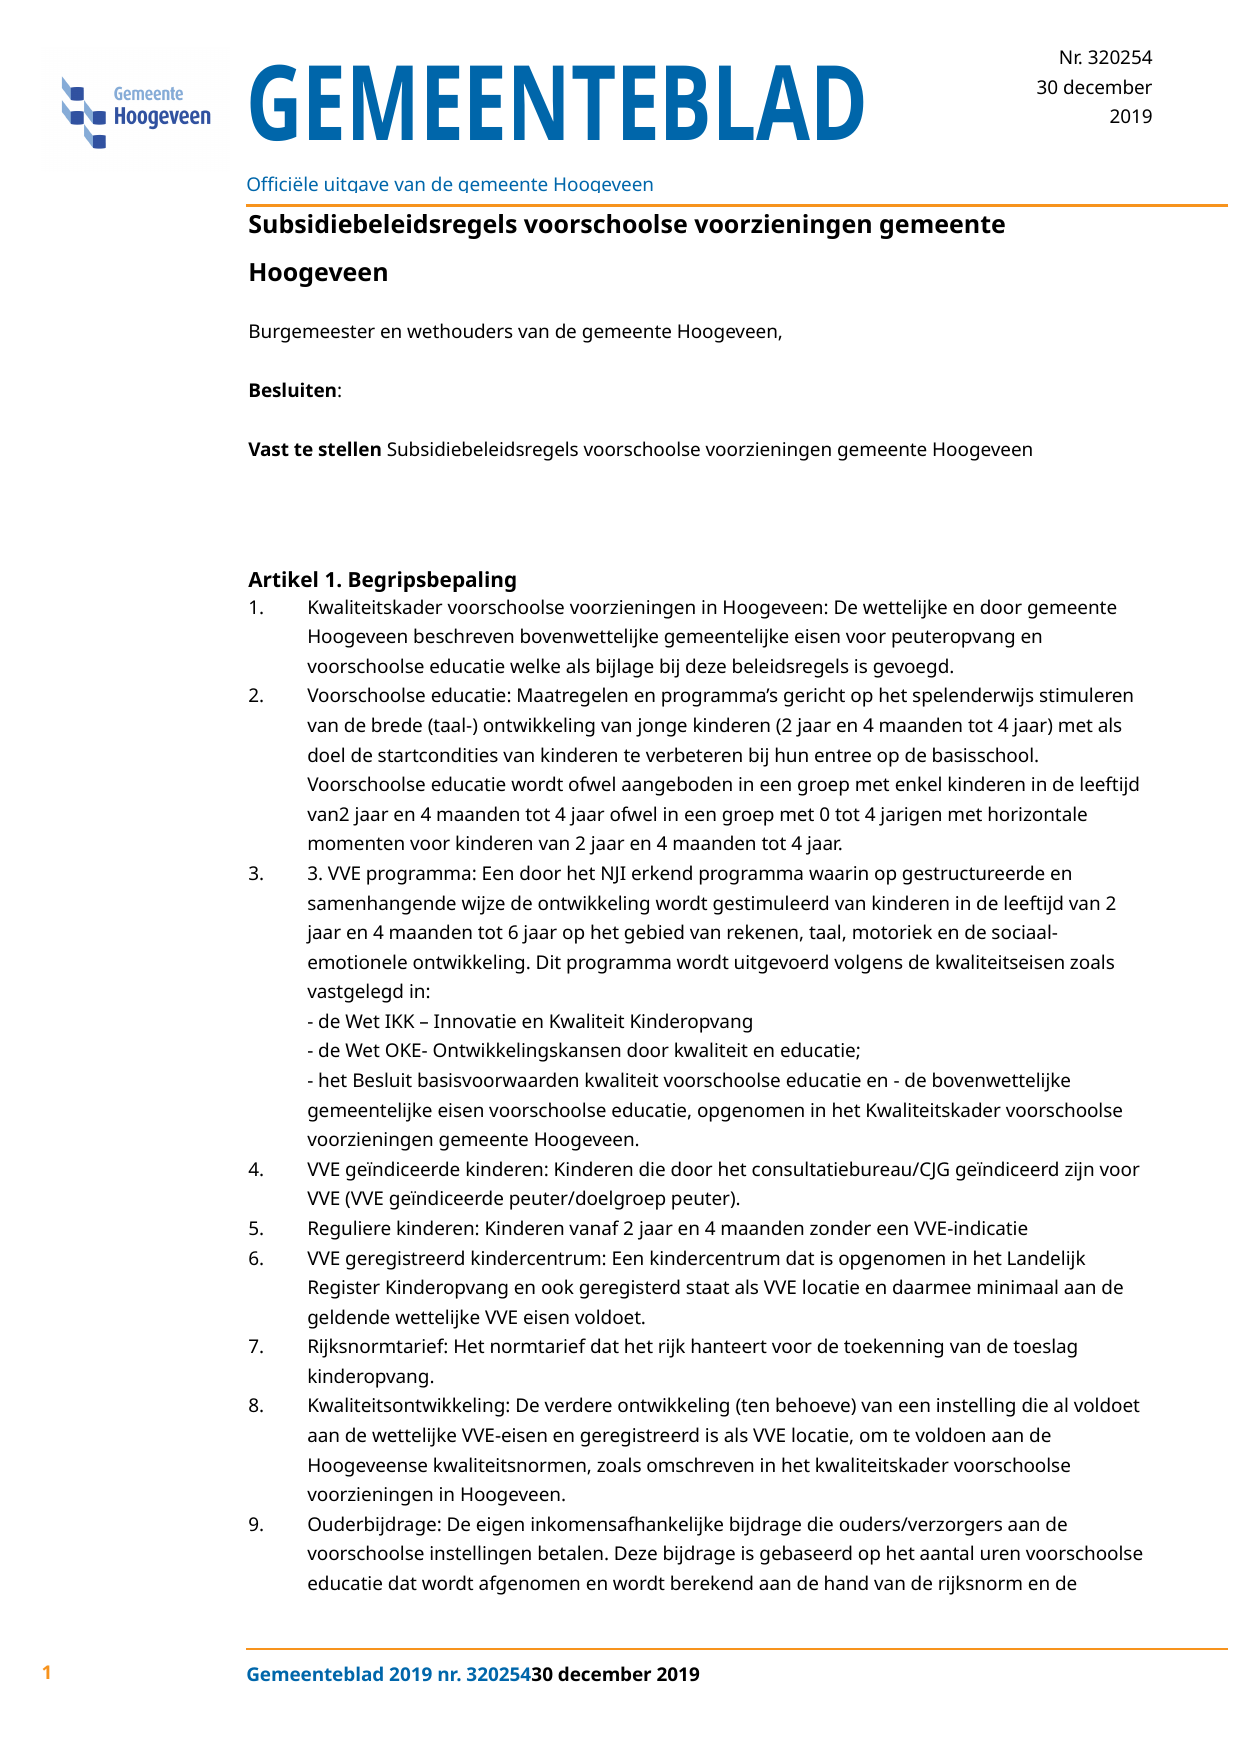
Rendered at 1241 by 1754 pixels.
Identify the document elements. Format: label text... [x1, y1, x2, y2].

text Subsidiebeleidsregels voorschoolse voorzieningen gemeente Hoogeveen [248, 207, 1152, 288]
list - het Besluit basisvoorwaarden kwaliteit voorschoolse educatie en - de bovenwettelijke gemeentelijke eisen voorschoolse educatie, opgenomen in het Kwaliteitskader voorschoolse voorzieningen gemeente Hoogeveen. [248, 1067, 1152, 1152]
list - de Wet OKE- Ontwikkelingskansen door kwaliteit en educatie; [248, 1038, 1152, 1063]
text Besluiten: [248, 377, 1152, 403]
list Kwaliteitsontwikkeling: De verdere ontwikkeling (ten behoeve) van een instelling die al voldoet aan de wettelijke VVE-eisen en geregistreerd is als VVE locatie, om te voldoen aan de Hoogeveense kwaliteitsnormen, zoals omschreven in het kwaliteitskader voorschoolse voorzieningen in Hoogeveen. [248, 1393, 1152, 1507]
list Rijksnormtarief: Het normtarief dat het rijk hanteert voor de toekenning van de toeslag kinderopvang. [248, 1333, 1152, 1389]
list Reguliere kinderen: Kinderen vanaf 2 jaar en 4 maanden zonder een VVE-indicatie [248, 1215, 1152, 1241]
list Voorschoolse educatie: Maatregelen en programma’s gericht op het spelenderwijs stimuleren van de brede (taal-) ontwikkeling van jonge kinderen (2 jaar en 4 maanden tot 4 jaar) met als doel de startcondities van kinderen te verbeteren bij hun entree op de basisschool. Voorschoolse educatie wordt ofwel aangeboden in een groep met enkel kinderen in de leeftijd van2 jaar en 4 maanden tot 4 jaar ofwel in een groep met 0 tot 4 jarigen met horizontale momenten voor kinderen van 2 jaar en 4 maanden tot 4 jaar. [248, 683, 1152, 856]
list - de Wet IKK – Innovatie en Kwaliteit Kinderopvang [248, 1008, 1152, 1034]
list 3. VVE programma: Een door het NJI erkend programma waarin op gestructureerde en samenhangende wijze de ontwikkeling wordt gestimuleerd van kinderen in de leeftijd van 2 jaar en 4 maanden tot 6 jaar op het gebied van rekenen, taal, motoriek en de sociaal-emotionele ontwikkeling. Dit programma wordt uitgevoerd volgens de kwaliteitseisen zoals vastgelegd in: [248, 860, 1152, 1004]
picture [41, 47, 231, 172]
list Kwaliteitskader voorschoolse voorzieningen in Hoogeveen: De wettelijke en door gemeente Hoogeveen beschreven bovenwettelijke gemeentelijke eisen voor peuteropvang en voorschoolse educatie welke als bijlage bij deze beleidsregels is gevoegd. [248, 594, 1152, 679]
text Vast te stellen Subsidiebeleidsregels voorschoolse voorzieningen gemeente Hoogeveen [248, 436, 1152, 462]
list VVE geregistreerd kindercentrum: Een kindercentrum dat is opgenomen in het Landelijk Register Kinderopvang en ook geregisterd staat als VVE locatie en daarmee minimaal aan de geldende wettelijke VVE eisen voldoet. [248, 1245, 1152, 1330]
text Artikel 1. Begripsbepaling [248, 566, 1152, 594]
text Burgemeester en wethouders van de gemeente Hoogeveen, [248, 318, 1152, 344]
list VVE geïndiceerde kinderen: Kinderen die door het consultatiebureau/CJG geïndiceerd zijn voor VVE (VVE geïndiceerde peuter/doelgroep peuter). [248, 1156, 1152, 1211]
list Ouderbijdrage: De eigen inkomensafhankelijke bijdrage die ouders/verzorgers aan de voorschoolse instellingen betalen. Deze bijdrage is gebaseerd op het aantal uren voorschoolse educatie dat wordt afgenomen en wordt berekend aan de hand van de rijksnorm en de [248, 1511, 1152, 1596]
